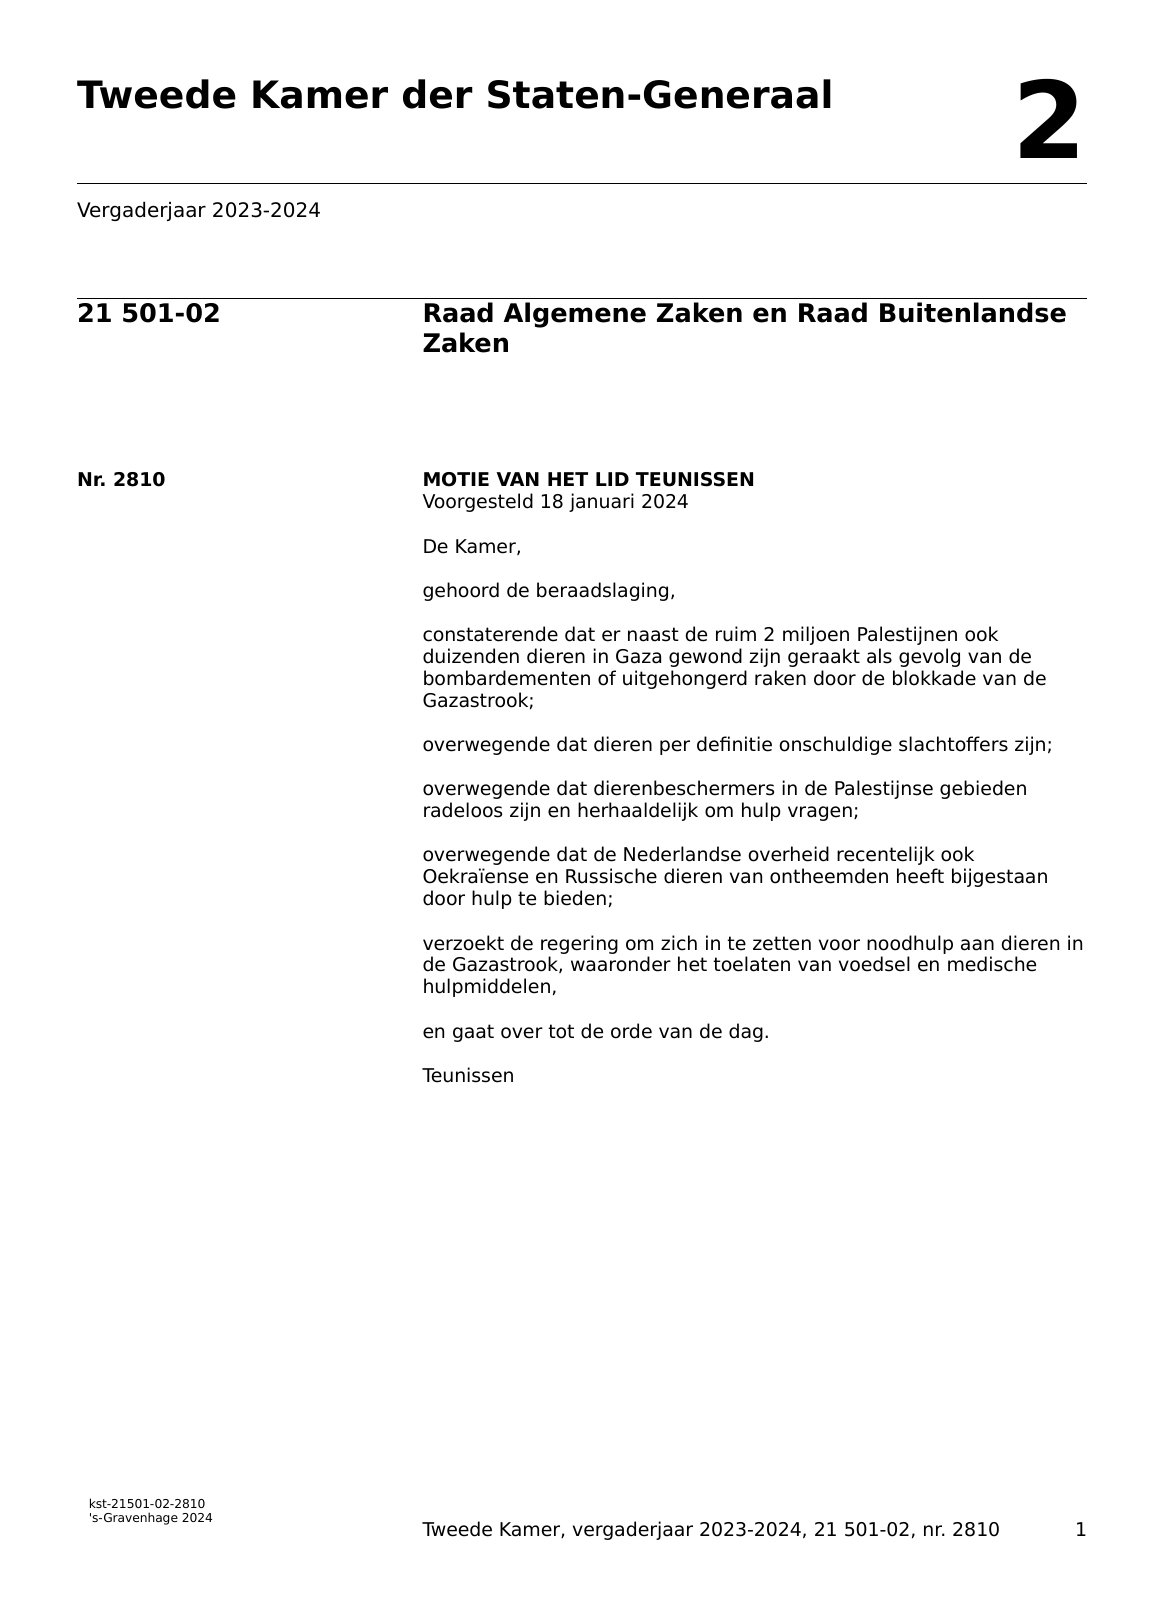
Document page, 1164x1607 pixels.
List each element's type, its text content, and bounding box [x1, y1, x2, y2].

table_header Tweede Kamer der Staten-Generaal [77, 59, 886, 183]
text kst-21501-02-2810 [88, 1497, 323, 1511]
text en gaat over tot de orde van de dag. [422, 1021, 1087, 1042]
text Teunissen [422, 1065, 1087, 1087]
text constaterende dat er naast de ruim 2 miljoen Palestijnen ook duizenden dieren in Gaza gewond zijn geraakt als gevolg van de bombardementen of uitgehongerd raken door de blokkade van de Gazastrook; [422, 624, 1087, 712]
table_cell Vergaderjaar 2023-2024 [77, 184, 1087, 298]
text overwegende dat dieren per definitie onschuldige slachtoffers zijn; [422, 734, 1087, 756]
subtitle 21 501-02 Raad Algemene Zaken en Raad Buitenlandse Zaken [77, 299, 1087, 358]
text gehoord de beraadslaging, [422, 580, 1087, 602]
text overwegende dat de Nederlandse overheid recentelijk ook Oekraïense en Russische dieren van ontheemden heeft bijgestaan door hulp te bieden; [422, 844, 1087, 910]
table_header 2 [886, 59, 1087, 183]
text De Kamer, [422, 536, 1087, 557]
subtitle Nr. 2810 MOTIE VAN HET LID TEUNISSEN [77, 469, 1087, 491]
text Voorgesteld 18 januari 2024 [422, 491, 1087, 513]
text 's-Gravenhage 2024 [88, 1511, 323, 1525]
text overwegende dat dierenbeschermers in de Palestijnse gebieden radeloos zijn en herhaaldelijk om hulp vragen; [422, 778, 1087, 822]
text verzoekt de regering om zich in te zetten voor noodhulp aan dieren in de Gazastrook, waaronder het toelaten van voedsel en medische hulpmiddelen, [422, 932, 1087, 998]
